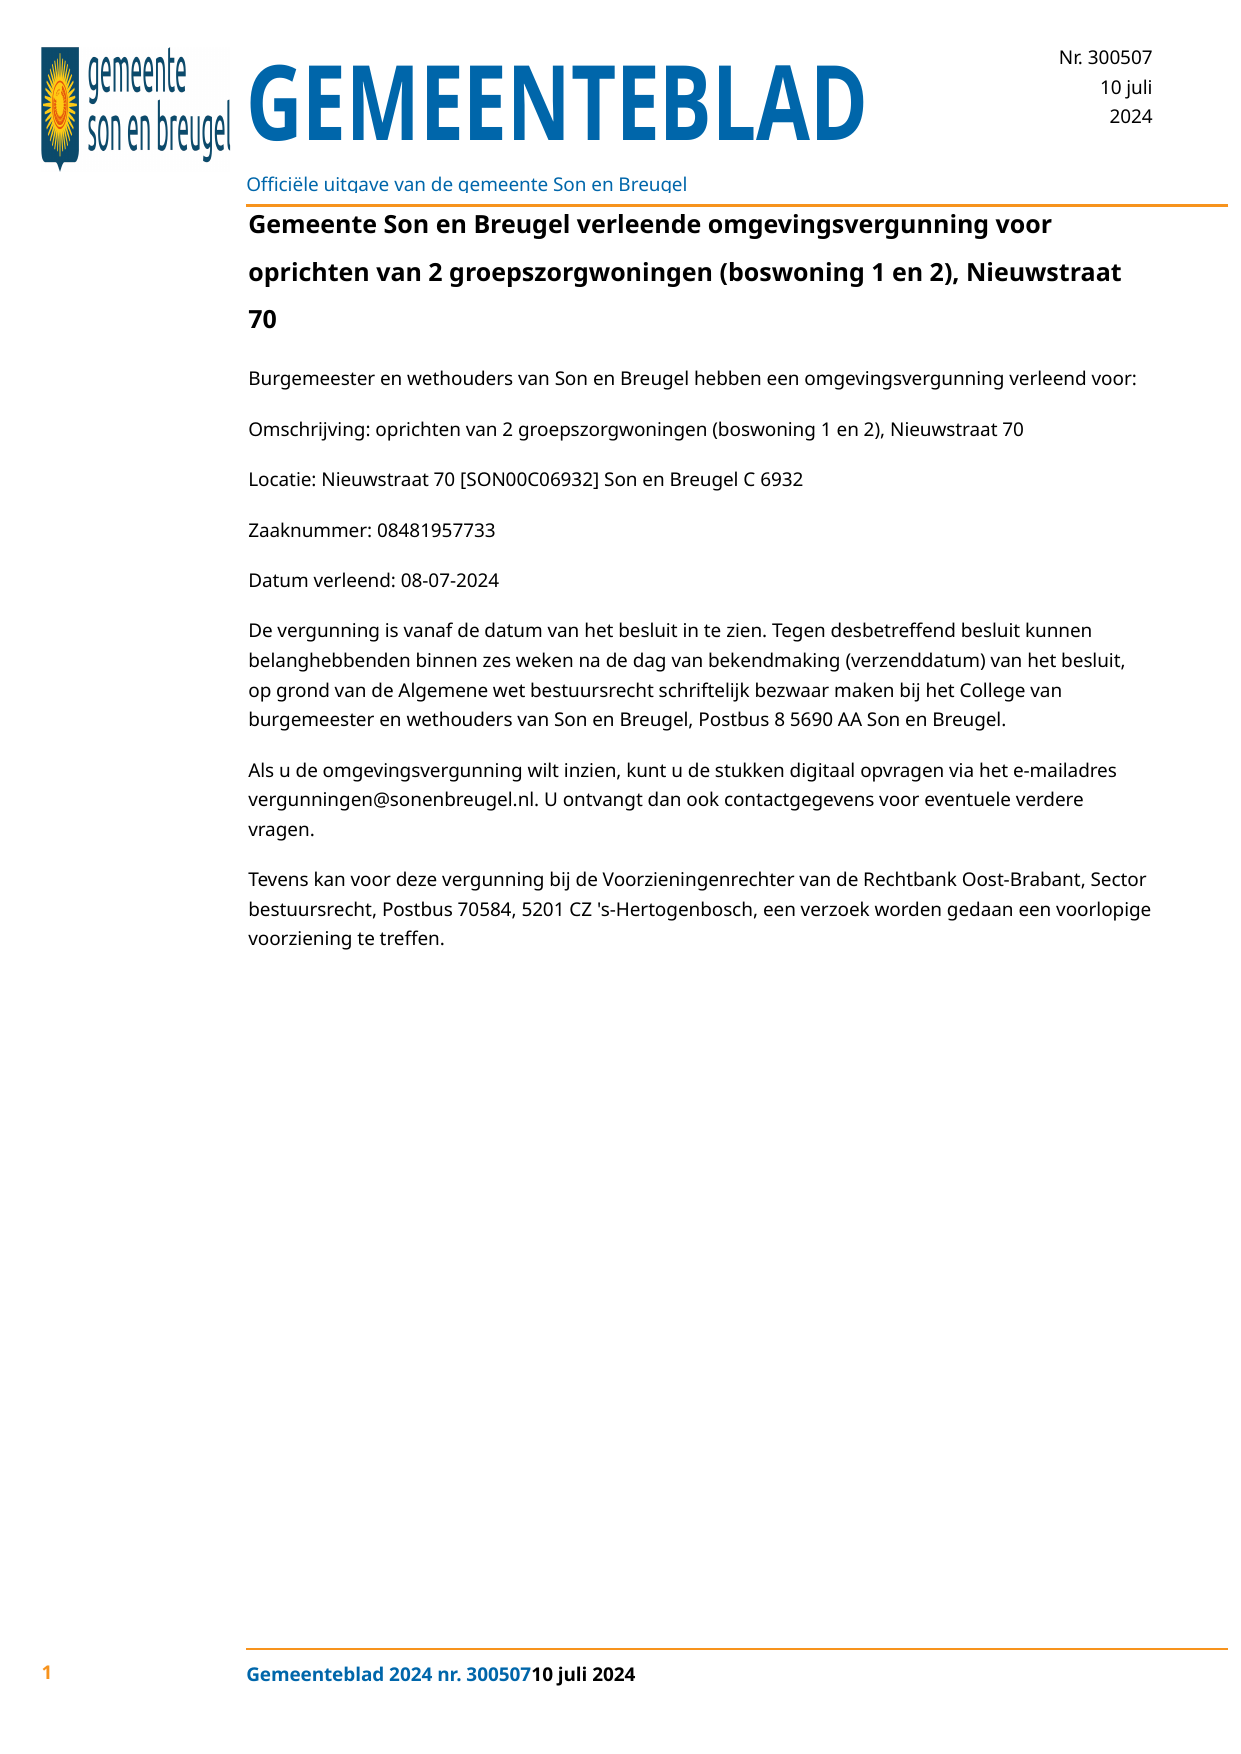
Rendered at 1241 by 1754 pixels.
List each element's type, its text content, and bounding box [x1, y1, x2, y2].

text Gemeente Son en Breugel verleende omgevingsvergunning voor oprichten van 2 groepszorgwoningen (boswoning 1 en 2), Nieuwstraat 70 [248, 207, 1152, 336]
text Datum verleend: 08-07-2024 [248, 567, 1152, 593]
text Tevens kan voor deze vergunning bij de Voorzieningenrechter van de Rechtbank Oost-Brabant, Sector bestuursrecht, Postbus 70584, 5201 CZ 's-Hertogenbosch, een verzoek worden gedaan een voorlopige voorziening te treffen. [248, 866, 1152, 951]
text Zaaknummer: 08481957733 [248, 517, 1152, 542]
text Locatie: Nieuwstraat 70 [SON00C06932] Son en Breugel C 6932 [248, 466, 1152, 492]
picture [41, 47, 231, 172]
text Als u de omgevingsvergunning wilt inzien, kunt u de stukken digitaal opvragen via het e-mailadres vergunningen@sonenbreugel.nl. U ontvangt dan ook contactgegevens voor eventuele verdere vragen. [248, 757, 1152, 842]
text Burgemeester en wethouders van Son en Breugel hebben een omgevingsvergunning verleend voor: [248, 366, 1152, 391]
text Omschrijving: oprichten van 2 groepszorgwoningen (boswoning 1 en 2), Nieuwstraat 70 [248, 416, 1152, 442]
text De vergunning is vanaf de datum van het besluit in te zien. Tegen desbetreffend besluit kunnen belanghebbenden binnen zes weken na de dag van bekendmaking (verzenddatum) van het besluit, op grond van de Algemene wet bestuursrecht schriftelijk bezwaar maken bij het College van burgemeester en wethouders van Son en Breugel, Postbus 8 5690 AA Son en Breugel. [248, 618, 1152, 732]
